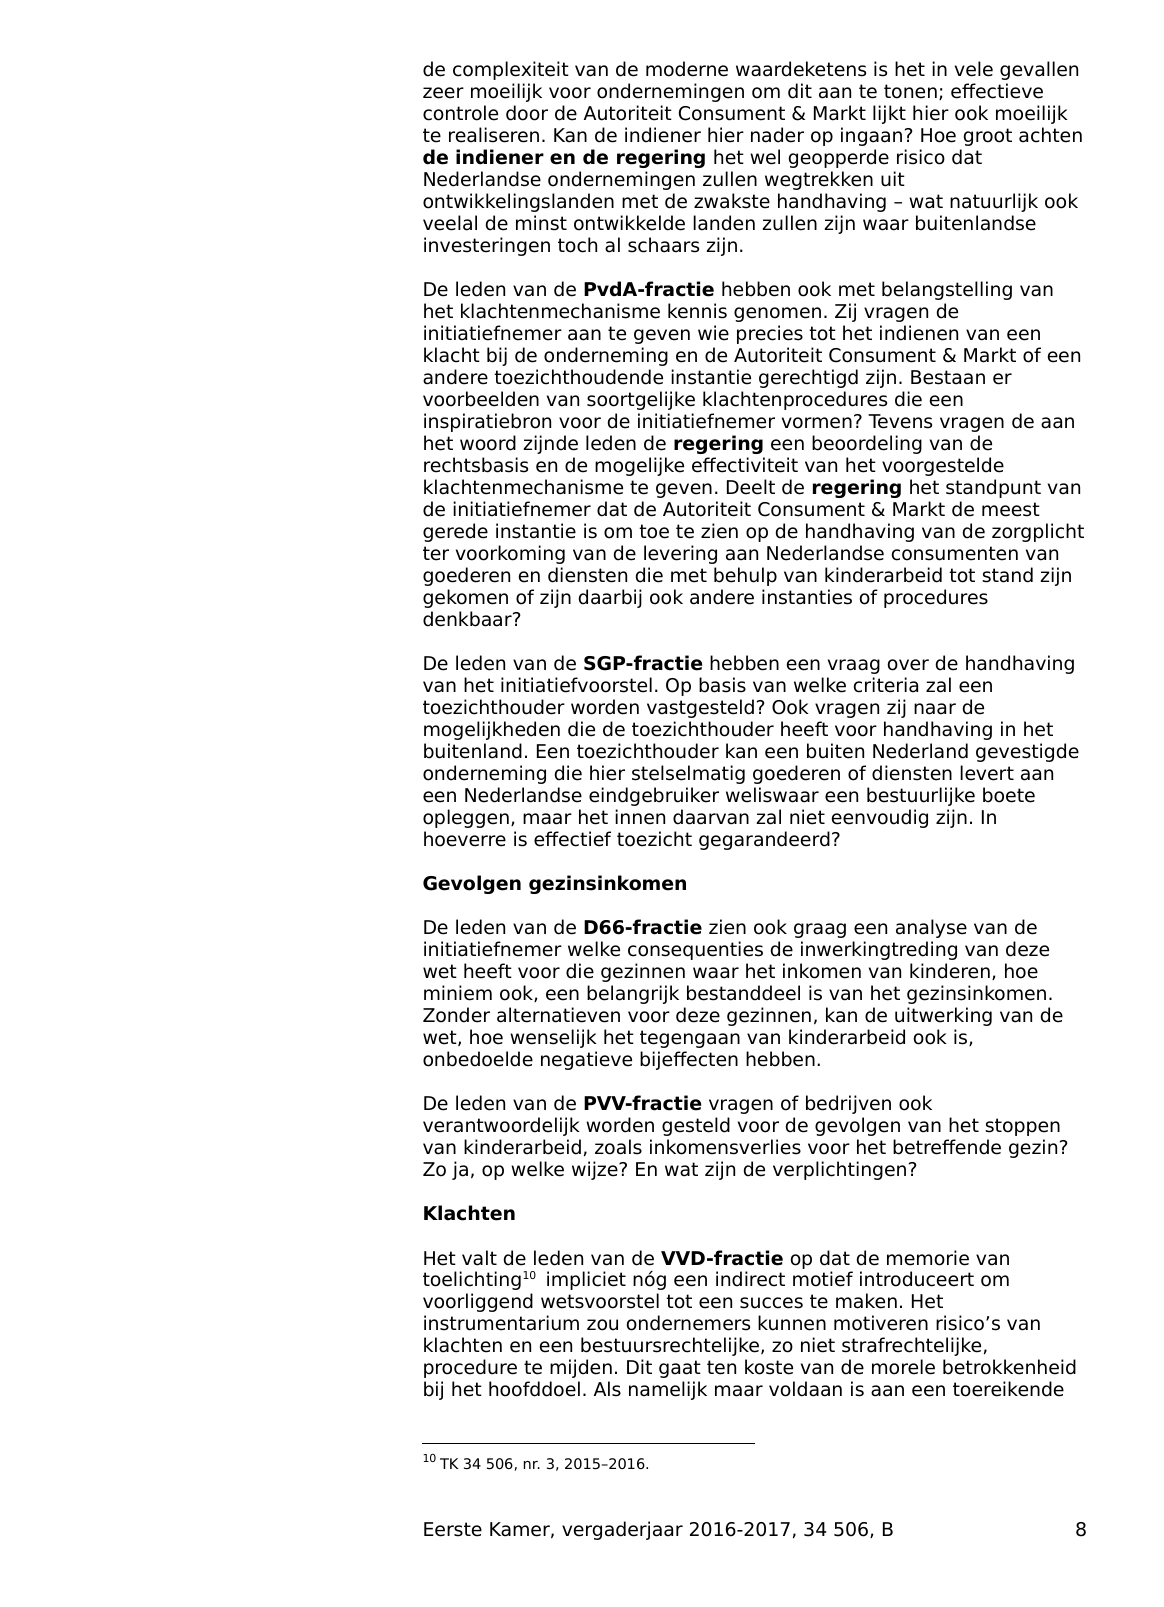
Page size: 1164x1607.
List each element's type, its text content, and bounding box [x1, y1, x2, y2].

text Het valt de leden van de VVD-fractie op dat de memorie van toelichting impliciet nóg een indirect motief introduceert om voorliggend wetsvoorstel tot een succes te maken. Het instrumentarium zou ondernemers kunnen motiveren risico’s van klachten en een bestuursrechtelijke, zo niet strafrechtelijke, procedure te mijden. Dit gaat ten koste van de morele betrokkenheid bij het hoofddoel. Als namelijk maar voldaan is aan een toereikende [422, 1247, 1087, 1401]
text De leden van de PvdA-fractie hebben ook met belangstelling van het klachtenmechanisme kennis genomen. Zij vragen de initiatiefnemer aan te geven wie precies tot het indienen van een klacht bij de onderneming en de Autoriteit Consument & Markt of een andere toezichthoudende instantie gerechtigd zijn. Bestaan er voorbeelden van soortgelijke klachtenprocedures die een inspiratiebron voor de initiatiefnemer vormen? Tevens vragen de aan het woord zijnde leden de regering een beoordeling van de rechtsbasis en de mogelijke effectiviteit van het voorgestelde klachtenmechanisme te geven. Deelt de regering het standpunt van de initiatiefnemer dat de Autoriteit Consument & Markt de meest gerede instantie is om toe te zien op de handhaving van de zorgplicht ter voorkoming van de levering aan Nederlandse consumenten van goederen en diensten die met behulp van kinderarbeid tot stand zijn gekomen of zijn daarbij ook andere instanties of procedures denkbaar? [422, 279, 1087, 631]
subtitle Klachten [422, 1203, 1087, 1225]
text TK 34 506, nr. 3, 2015–2016. [422, 1452, 1087, 1474]
subtitle Gevolgen gezinsinkomen [422, 873, 1087, 895]
text De leden van de D66-fractie zien ook graag een analyse van de initiatiefnemer welke consequenties de inwerkingtreding van deze wet heeft voor die gezinnen waar het inkomen van kinderen, hoe miniem ook, een belangrijk bestanddeel is van het gezinsinkomen. Zonder alternatieven voor deze gezinnen, kan de uitwerking van de wet, hoe wenselijk het tegengaan van kinderarbeid ook is, onbedoelde negatieve bijeffecten hebben. [422, 917, 1087, 1071]
text de complexiteit van de moderne waardeketens is het in vele gevallen zeer moeilijk voor ondernemingen om dit aan te tonen; effectieve controle door de Autoriteit Consument & Markt lijkt hier ook moeilijk te realiseren. Kan de indiener hier nader op ingaan? Hoe groot achten de indiener en de regering het wel geopperde risico dat Nederlandse ondernemingen zullen wegtrekken uit ontwikkelingslanden met de zwakste handhaving – wat natuurlijk ook veelal de minst ontwikkelde landen zullen zijn waar buitenlandse investeringen toch al schaars zijn. [422, 59, 1087, 257]
text De leden van de PVV-fractie vragen of bedrijven ook verantwoordelijk worden gesteld voor de gevolgen van het stoppen van kinderarbeid, zoals inkomensverlies voor het betreffende gezin? Zo ja, op welke wijze? En wat zijn de verplichtingen? [422, 1093, 1087, 1181]
text De leden van de SGP-fractie hebben een vraag over de handhaving van het initiatiefvoorstel. Op basis van welke criteria zal een toezichthouder worden vastgesteld? Ook vragen zij naar de mogelijkheden die de toezichthouder heeft voor handhaving in het buitenland. Een toezichthouder kan een buiten Nederland gevestigde onderneming die hier stelselmatig goederen of diensten levert aan een Nederlandse eindgebruiker weliswaar een bestuurlijke boete opleggen, maar het innen daarvan zal niet eenvoudig zijn. In hoeverre is effectief toezicht gegarandeerd? [422, 653, 1087, 851]
